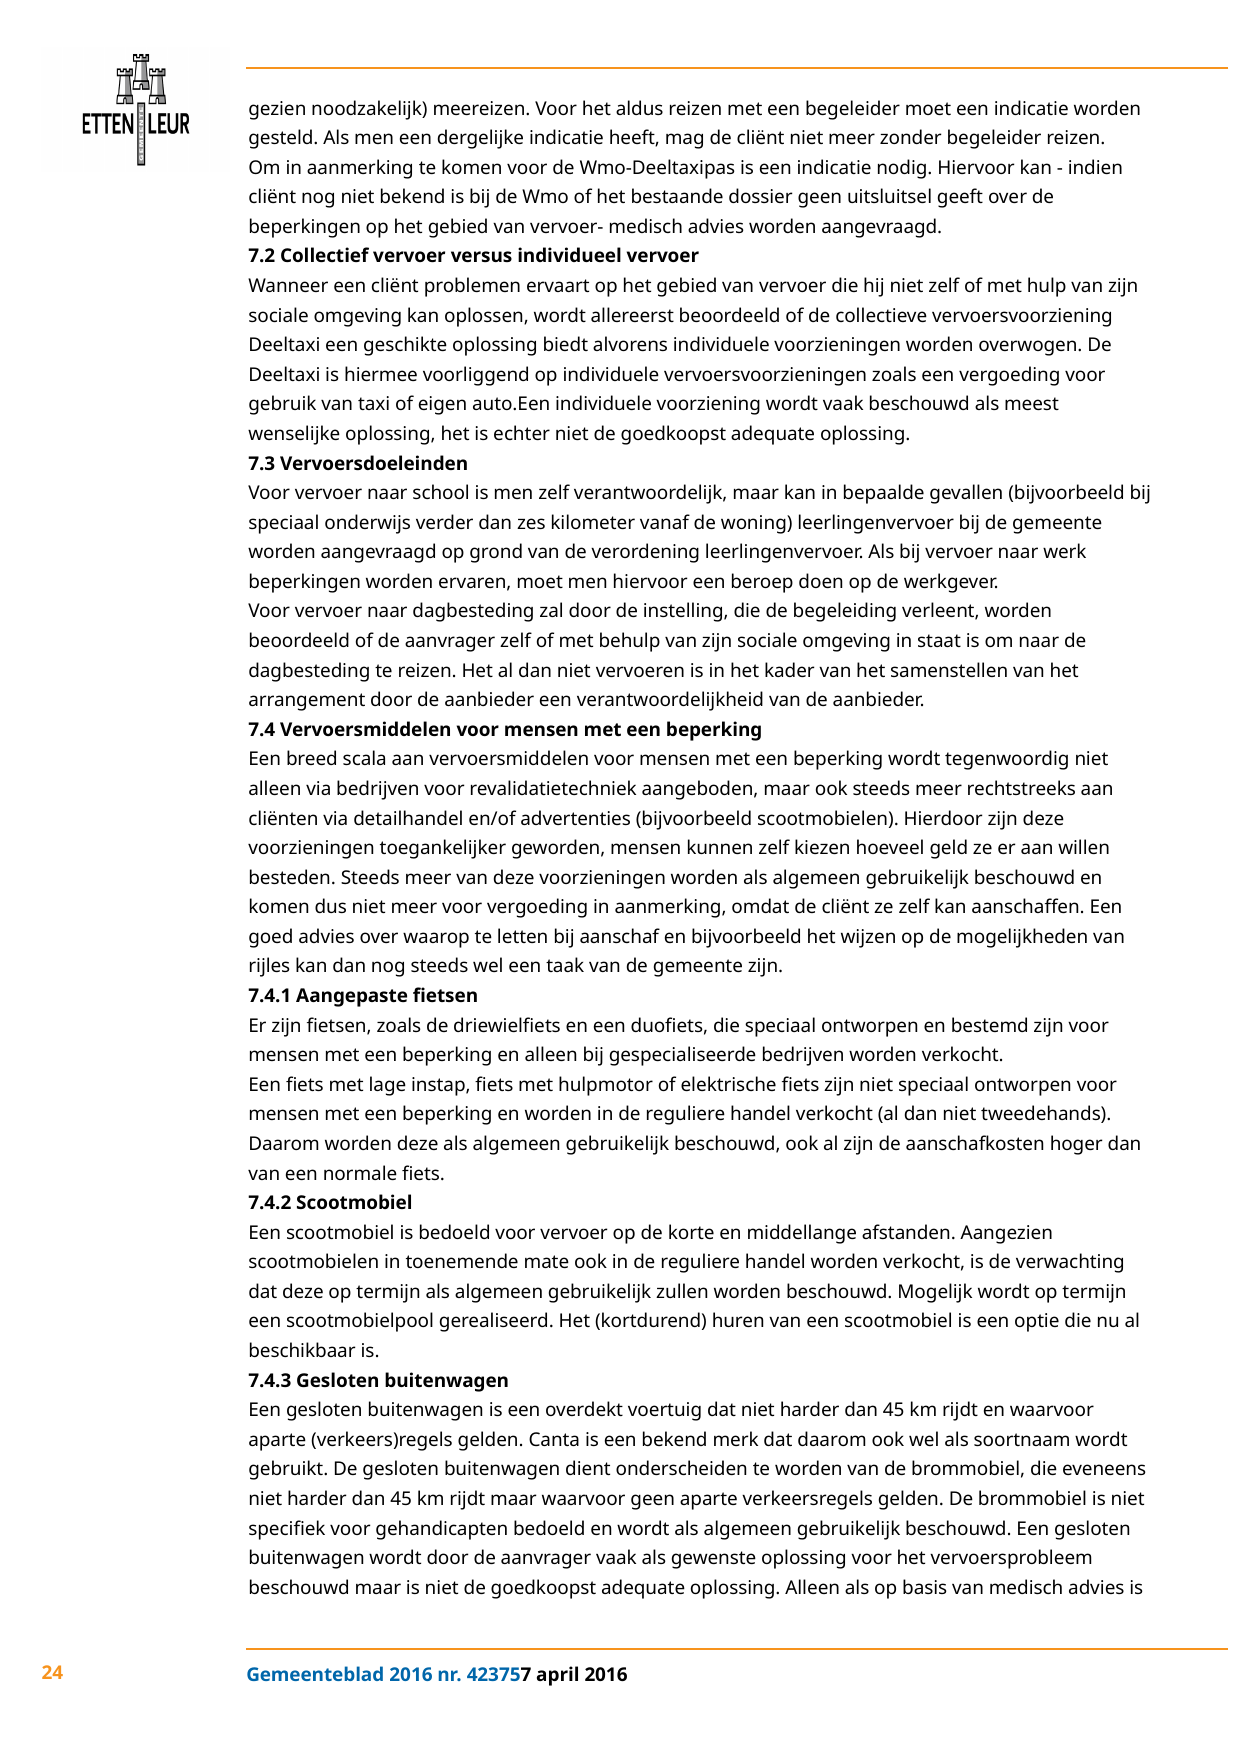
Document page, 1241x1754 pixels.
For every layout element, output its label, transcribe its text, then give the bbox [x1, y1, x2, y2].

text 7.4.3 Gesloten buitenwagen [248, 1367, 1152, 1393]
text Een scootmobiel is bedoeld voor vervoer op de korte en middellange afstanden. Aangezien scootmobielen in toenemende mate ook in de reguliere handel worden verkocht, is de verwachting dat deze op termijn als algemeen gebruikelijk zullen worden beschouwd. Mogelijk wordt op termijn een scootmobielpool gerealiseerd. Het (kortdurend) huren van een scootmobiel is een optie die nu al beschikbaar is. [248, 1219, 1152, 1363]
text Een breed scala aan vervoersmiddelen voor mensen met een beperking wordt tegenwoordig niet alleen via bedrijven voor revalidatietechniek aangeboden, maar ook steeds meer rechtstreeks aan cliënten via detailhandel en/of advertenties (bijvoorbeeld scootmobielen). Hierdoor zijn deze voorzieningen toegankelijker geworden, mensen kunnen zelf kiezen hoeveel geld ze er aan willen besteden. Steeds meer van deze voorzieningen worden als algemeen gebruikelijk beschouwd en komen dus niet meer voor vergoeding in aanmerking, omdat de cliënt ze zelf kan aanschaffen. Een goed advies over waarop te letten bij aanschaf en bijvoorbeeld het wijzen op de mogelijkheden van rijles kan dan nog steeds wel een taak van de gemeente zijn. [248, 746, 1152, 978]
text 7.2 Collectief vervoer versus individueel vervoer [248, 243, 1152, 268]
text 7.3 Vervoersdoeleinden [248, 450, 1152, 476]
picture [41, 47, 231, 172]
text gezien noodzakelijk) meereizen. Voor het aldus reizen met een begeleider moet een indicatie worden gesteld. Als men een dergelijke indicatie heeft, mag de cliënt niet meer zonder begeleider reizen. [248, 95, 1152, 150]
text Voor vervoer naar school is men zelf verantwoordelijk, maar kan in bepaalde gevallen (bijvoorbeeld bij speciaal onderwijs verder dan zes kilometer vanaf de woning) leerlingenvervoer bij de gemeente worden aangevraagd op grond van de verordening leerlingenvervoer. Als bij vervoer naar werk beperkingen worden ervaren, moet men hiervoor een beroep doen op de werkgever. [248, 479, 1152, 594]
text 7.4.2 Scootmobiel [248, 1189, 1152, 1215]
text Voor vervoer naar dagbesteding zal door de instelling, die de begeleiding verleent, worden beoordeeld of de aanvrager zelf of met behulp van zijn sociale omgeving in staat is om naar de dagbesteding te reizen. Het al dan niet vervoeren is in het kader van het samenstellen van het arrangement door de aanbieder een verantwoordelijkheid van de aanbieder. [248, 598, 1152, 712]
text 7.4 Vervoersmiddelen voor mensen met een beperking [248, 716, 1152, 742]
text Wanneer een cliënt problemen ervaart op het gebied van vervoer die hij niet zelf of met hulp van zijn sociale omgeving kan oplossen, wordt allereerst beoordeeld of de collectieve vervoersvoorziening Deeltaxi een geschikte oplossing biedt alvorens individuele voorzieningen worden overwogen. De Deeltaxi is hiermee voorliggend op individuele vervoersvoorzieningen zoals een vergoeding voor gebruik van taxi of eigen auto.Een individuele voorziening wordt vaak beschouwd als meest wenselijke oplossing, het is echter niet de goedkoopst adequate oplossing. [248, 272, 1152, 446]
text Om in aanmerking te komen voor de Wmo-Deeltaxipas is een indicatie nodig. Hiervoor kan - indien cliënt nog niet bekend is bij de Wmo of het bestaande dossier geen uitsluitsel geeft over de beperkingen op het gebied van vervoer- medisch advies worden aangevraagd. [248, 154, 1152, 239]
text Een gesloten buitenwagen is een overdekt voertuig dat niet harder dan 45 km rijdt en waarvoor aparte (verkeers)regels gelden. Canta is een bekend merk dat daarom ook wel als soortnaam wordt gebruikt. De gesloten buitenwagen dient onderscheiden te worden van de brommobiel, die eveneens niet harder dan 45 km rijdt maar waarvoor geen aparte verkeersregels gelden. De brommobiel is niet specifiek voor gehandicapten bedoeld en wordt als algemeen gebruikelijk beschouwd. Een gesloten buitenwagen wordt door de aanvrager vaak als gewenste oplossing voor het vervoersprobleem beschouwd maar is niet de goedkoopst adequate oplossing. Alleen als op basis van medisch advies is [248, 1396, 1152, 1600]
text Een fiets met lage instap, fiets met hulpmotor of elektrische fiets zijn niet speciaal ontworpen voor mensen met een beperking en worden in de reguliere handel verkocht (al dan niet tweedehands). Daarom worden deze als algemeen gebruikelijk beschouwd, ook al zijn de aanschafkosten hoger dan van een normale fiets. [248, 1071, 1152, 1186]
text Er zijn fietsen, zoals de driewielfiets en een duofiets, die speciaal ontworpen en bestemd zijn voor mensen met een beperking en alleen bij gespecialiseerde bedrijven worden verkocht. [248, 1012, 1152, 1067]
text 7.4.1 Aangepaste fietsen [248, 982, 1152, 1008]
